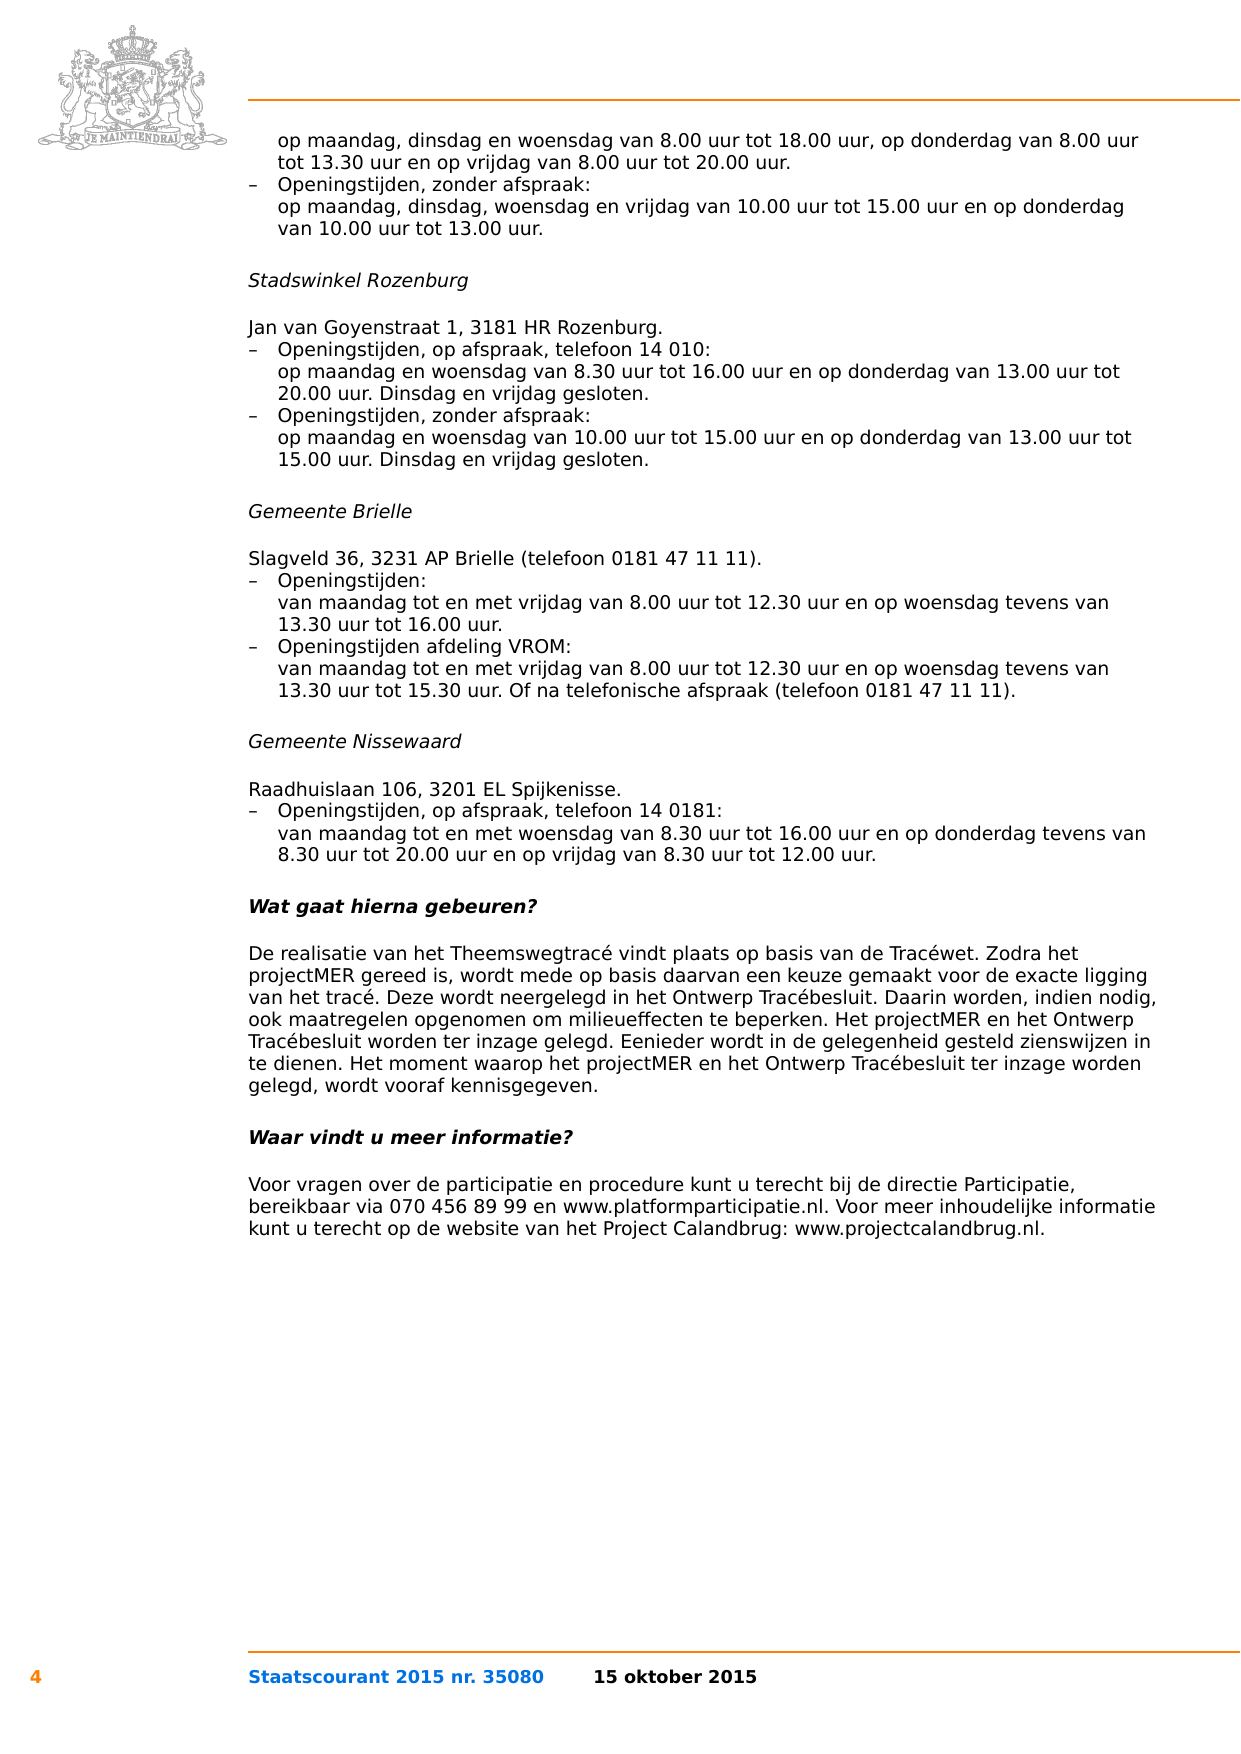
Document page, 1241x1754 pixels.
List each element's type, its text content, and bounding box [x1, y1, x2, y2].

text – Openingstijden, zonder afspraak: [248, 405, 1163, 427]
text van maandag tot en met woensdag van 8.30 uur tot 16.00 uur en op donderdag tevens van 8.30 uur tot 20.00 uur en op vrijdag van 8.30 uur tot 12.00 uur. [277, 822, 1163, 866]
text – Openingstijden, zonder afspraak: [248, 174, 1163, 196]
text op maandag en woensdag van 8.30 uur tot 16.00 uur en op donderdag van 13.00 uur tot 20.00 uur. Dinsdag en vrijdag gesloten. [277, 361, 1163, 405]
text – Openingstijden, op afspraak, telefoon 14 0181: [248, 800, 1163, 822]
subtitle Gemeente Nissewaard [248, 731, 1163, 753]
text – Openingstijden afdeling VROM: [248, 636, 1163, 657]
text Jan van Goyenstraat 1, 3181 HR Rozenburg. [248, 317, 1163, 339]
text Slagveld 36, 3231 AP Brielle (telefoon 0181 47 11 11). [248, 548, 1163, 569]
subtitle Gemeente Brielle [248, 501, 1163, 523]
text op maandag, dinsdag en woensdag van 8.00 uur tot 18.00 uur, op donderdag van 8.00 uur tot 13.30 uur en op vrijdag van 8.00 uur tot 20.00 uur. [277, 130, 1163, 174]
subtitle Wat gaat hierna gebeuren? [248, 896, 1163, 918]
picture [38, 25, 227, 150]
subtitle Stadswinkel Rozenburg [248, 270, 1163, 292]
subtitle Waar vindt u meer informatie? [248, 1127, 1163, 1149]
text van maandag tot en met vrijdag van 8.00 uur tot 12.30 uur en op woensdag tevens van 13.30 uur tot 15.30 uur. Of na telefonische afspraak (telefoon 0181 47 11 11). [277, 657, 1163, 701]
text – Openingstijden, op afspraak, telefoon 14 010: [248, 339, 1163, 361]
text op maandag en woensdag van 10.00 uur tot 15.00 uur en op donderdag van 13.00 uur tot 15.00 uur. Dinsdag en vrijdag gesloten. [277, 427, 1163, 471]
text van maandag tot en met vrijdag van 8.00 uur tot 12.30 uur en op woensdag tevens van 13.30 uur tot 16.00 uur. [277, 592, 1163, 636]
text – Openingstijden: [248, 569, 1163, 592]
text De realisatie van het Theemswegtracé vindt plaats op basis van de Tracéwet. Zodra het projectMER gereed is, wordt mede op basis daarvan een keuze gemaakt voor de exacte ligging van het tracé. Deze wordt neergelegd in het Ontwerp Tracébesluit. Daarin worden, indien nodig, ook maatregelen opgenomen om milieueffecten te beperken. Het projectMER en het Ontwerp Tracébesluit worden ter inzage gelegd. Eenieder wordt in de gelegenheid gesteld zienswijzen in te dienen. Het moment waarop het projectMER en het Ontwerp Tracébesluit ter inzage worden gelegd, wordt vooraf kennisgegeven. [248, 943, 1163, 1097]
text op maandag, dinsdag, woensdag en vrijdag van 10.00 uur tot 15.00 uur en op donderdag van 10.00 uur tot 13.00 uur. [277, 196, 1163, 240]
text Raadhuislaan 106, 3201 EL Spijkenisse. [248, 778, 1163, 800]
text Voor vragen over de participatie en procedure kunt u terecht bij de directie Participatie, bereikbaar via 070 456 89 99 en www.platformparticipatie.nl. Voor meer inhoudelijke informatie kunt u terecht op de website van het Project Calandbrug: www.projectcalandbrug.nl. [248, 1174, 1163, 1240]
